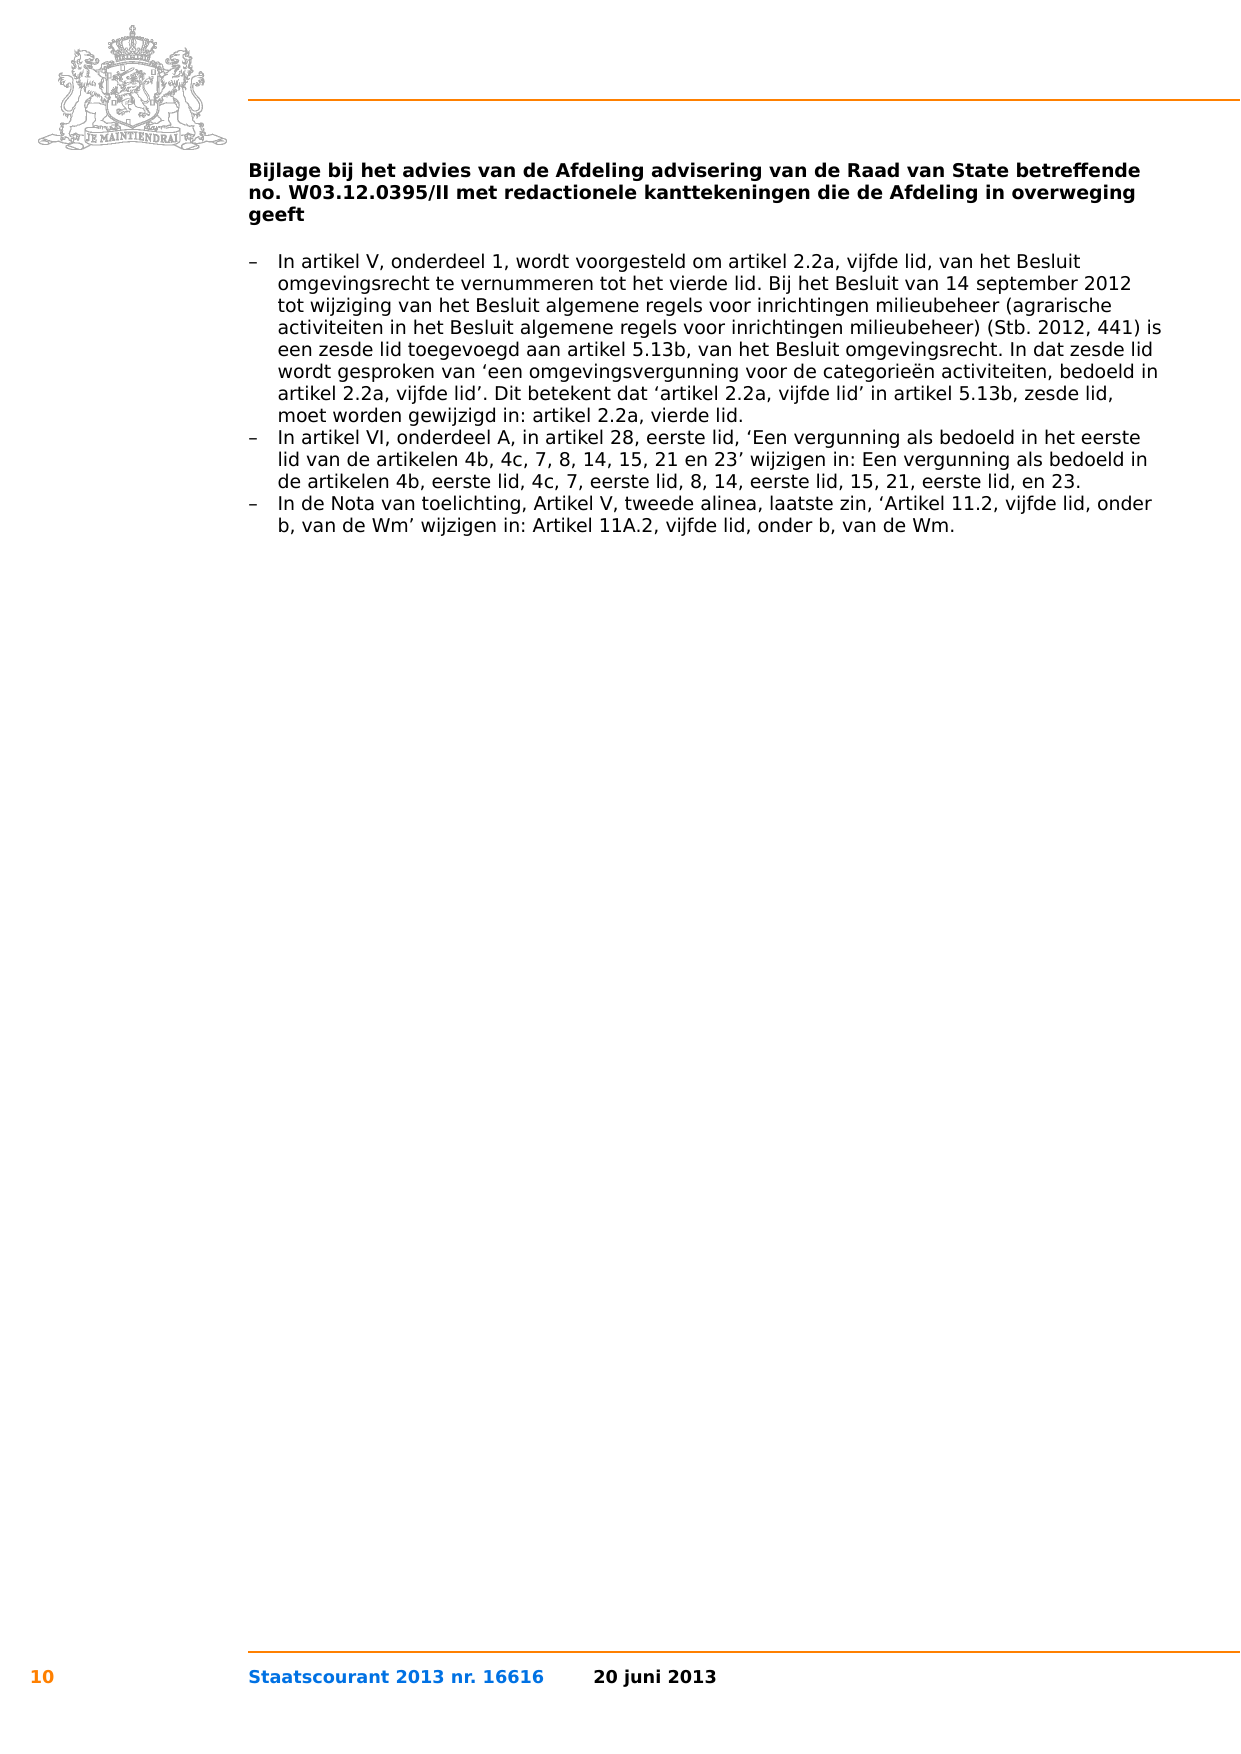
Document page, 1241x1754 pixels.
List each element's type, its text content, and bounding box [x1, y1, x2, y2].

text – In de Nota van toelichting, Artikel V, tweede alinea, laatste zin, ‘Artikel 11.2, vijfde lid, onder b, van de Wm’ wijzigen in: Artikel 11A.2, vijfde lid, onder b, van de Wm. [248, 493, 1163, 537]
picture [38, 25, 227, 150]
text – In artikel VI, onderdeel A, in artikel 28, eerste lid, ‘Een vergunning als bedoeld in het eerste lid van de artikelen 4b, 4c, 7, 8, 14, 15, 21 en 23’ wijzigen in: Een vergunning als bedoeld in de artikelen 4b, eerste lid, 4c, 7, eerste lid, 8, 14, eerste lid, 15, 21, eerste lid, en 23. [248, 427, 1163, 493]
text – In artikel V, onderdeel 1, wordt voorgesteld om artikel 2.2a, vijfde lid, van het Besluit omgevingsrecht te vernummeren tot het vierde lid. Bij het Besluit van 14 september 2012 tot wijziging van het Besluit algemene regels voor inrichtingen milieubeheer (agrarische activiteiten in het Besluit algemene regels voor inrichtingen milieubeheer) (Stb. 2012, 441) is een zesde lid toegevoegd aan artikel 5.13b, van het Besluit omgevingsrecht. In dat zesde lid wordt gesproken van ‘een omgevingsvergunning voor de categorieën activiteiten, bedoeld in artikel 2.2a, vijfde lid’. Dit betekent dat ‘artikel 2.2a, vijfde lid’ in artikel 5.13b, zesde lid, moet worden gewijzigd in: artikel 2.2a, vierde lid. [248, 251, 1163, 427]
subtitle Bijlage bij het advies van de Afdeling advisering van de Raad van State betreffende no. W03.12.0395/II met redactionele kanttekeningen die de Afdeling in overweging geeft [248, 160, 1163, 226]
